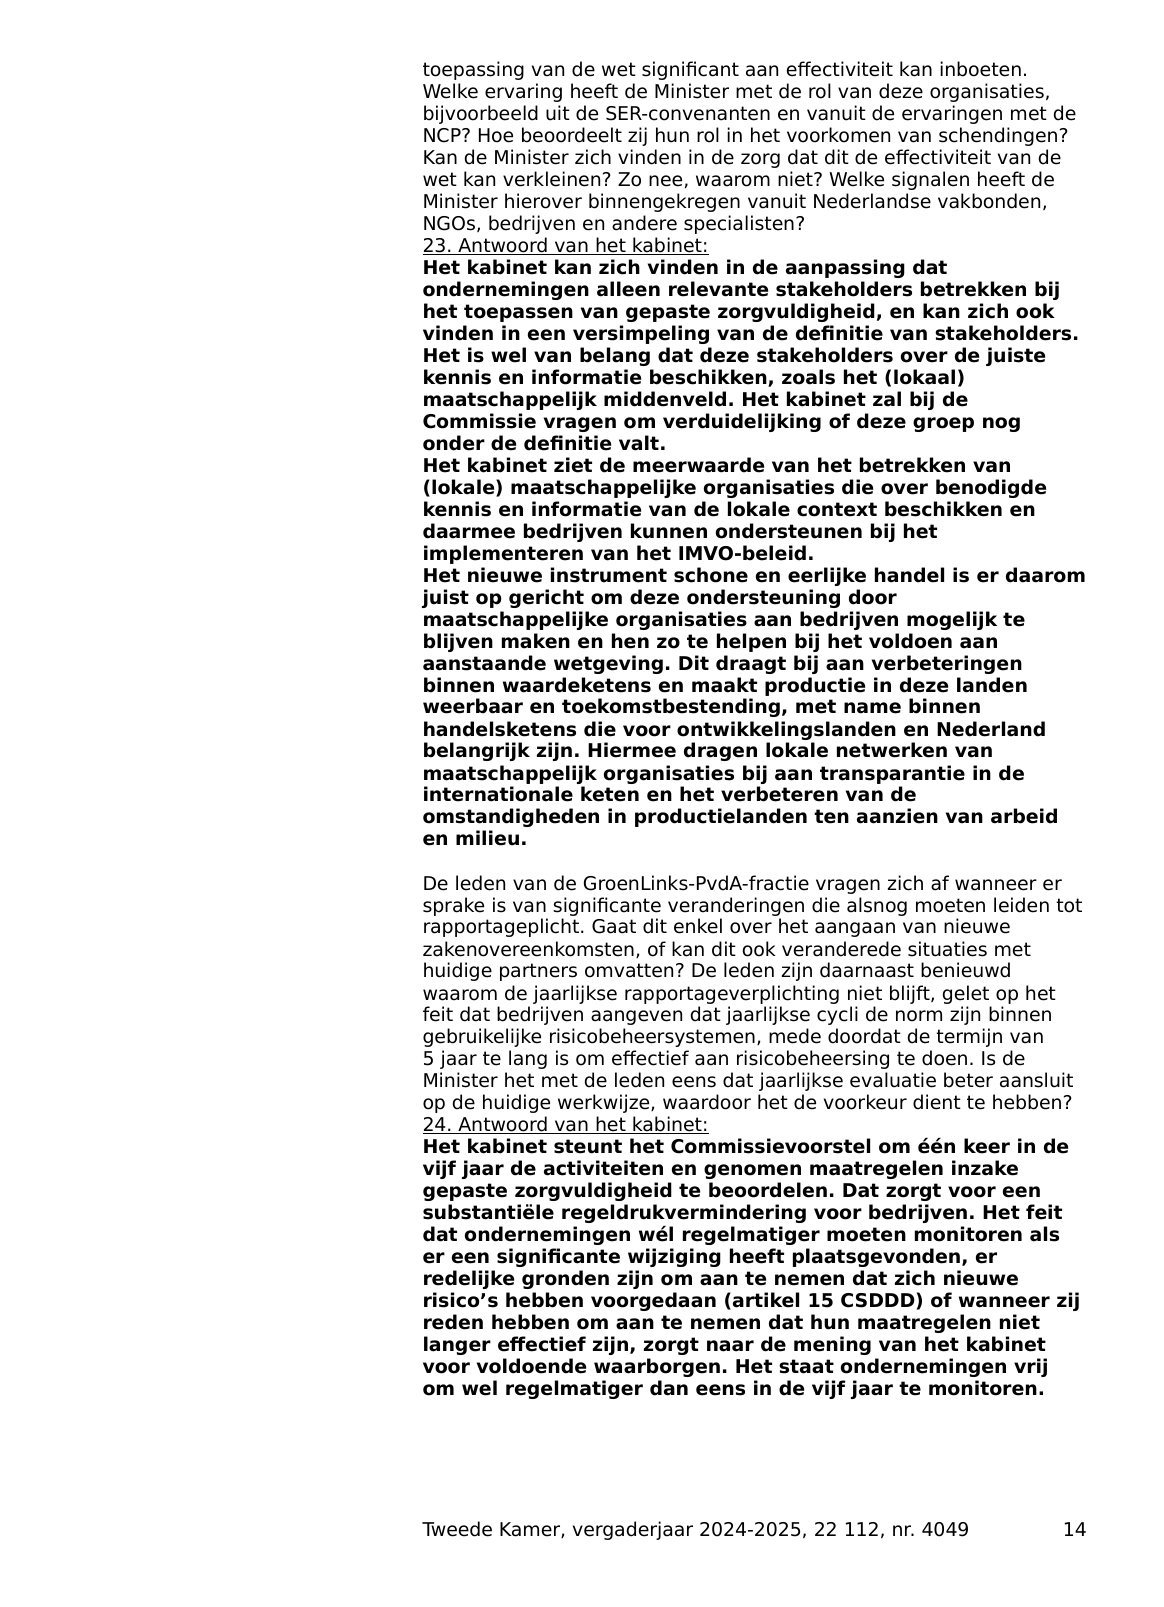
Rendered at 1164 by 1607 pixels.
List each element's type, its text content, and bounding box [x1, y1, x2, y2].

text Het nieuwe instrument schone en eerlijke handel is er daarom juist op gericht om deze ondersteuning door maatschappelijke organisaties aan bedrijven mogelijk te blijven maken en hen zo te helpen bij het voldoen aan aanstaande wetgeving. Dit draagt bij aan verbeteringen binnen waardeketens en maakt productie in deze landen weerbaar en toekomstbestending, met name binnen handelsketens die voor ontwikkelingslanden en Nederland belangrijk zijn. Hiermee dragen lokale netwerken van maatschappelijk organisaties bij aan transparantie in de internationale keten en het verbeteren van de omstandigheden in productielanden ten aanzien van arbeid en milieu. [422, 564, 1087, 850]
text 23. Antwoord van het kabinet: [422, 235, 1087, 257]
text toepassing van de wet significant aan effectiviteit kan inboeten. Welke ervaring heeft de Minister met de rol van deze organisaties, bijvoorbeeld uit de SER-convenanten en vanuit de ervaringen met de NCP? Hoe beoordeelt zij hun rol in het voorkomen van schendingen? Kan de Minister zich vinden in de zorg dat dit de effectiviteit van de wet kan verkleinen? Zo nee, waarom niet? Welke signalen heeft de Minister hierover binnengekregen vanuit Nederlandse vakbonden, NGOs, bedrijven en andere specialisten? [422, 59, 1087, 235]
text De leden van de GroenLinks-PvdA-fractie vragen zich af wanneer er sprake is van significante veranderingen die alsnog moeten leiden tot rapportageplicht. Gaat dit enkel over het aangaan van nieuwe zakenovereenkomsten, of kan dit ook veranderede situaties met huidige partners omvatten? De leden zijn daarnaast benieuwd waarom de jaarlijkse rapportageverplichting niet blijft, gelet op het feit dat bedrijven aangeven dat jaarlijkse cycli de norm zijn binnen gebruikelijke risicobeheersystemen, mede doordat de termijn van 5 jaar te lang is om effectief aan risicobeheersing te doen. Is de Minister het met de leden eens dat jaarlijkse evaluatie beter aansluit op de huidige werkwijze, waardoor het de voorkeur dient te hebben? [422, 872, 1087, 1114]
text Het kabinet ziet de meerwaarde van het betrekken van (lokale) maatschappelijke organisaties die over benodigde kennis en informatie van de lokale context beschikken en daarmee bedrijven kunnen ondersteunen bij het implementeren van het IMVO-beleid. [422, 455, 1087, 564]
text Het kabinet steunt het Commissievoorstel om één keer in de vijf jaar de activiteiten en genomen maatregelen inzake gepaste zorgvuldigheid te beoordelen. Dat zorgt voor een substantiële regeldrukvermindering voor bedrijven. Het feit dat ondernemingen wél regelmatiger moeten monitoren als er een significante wijziging heeft plaatsgevonden, er redelijke gronden zijn om aan te nemen dat zich nieuwe risico’s hebben voorgedaan (artikel 15 CSDDD) of wanneer zij reden hebben om aan te nemen dat hun maatregelen niet langer effectief zijn, zorgt naar de mening van het kabinet voor voldoende waarborgen. Het staat ondernemingen vrij om wel regelmatiger dan eens in de vijf jaar te monitoren. [422, 1136, 1087, 1400]
text 24. Antwoord van het kabinet: [422, 1114, 1087, 1136]
text Het kabinet kan zich vinden in de aanpassing dat ondernemingen alleen relevante stakeholders betrekken bij het toepassen van gepaste zorgvuldigheid, en kan zich ook vinden in een versimpeling van de definitie van stakeholders. Het is wel van belang dat deze stakeholders over de juiste kennis en informatie beschikken, zoals het (lokaal) maatschappelijk middenveld. Het kabinet zal bij de Commissie vragen om verduidelijking of deze groep nog onder de definitie valt. [422, 257, 1087, 455]
